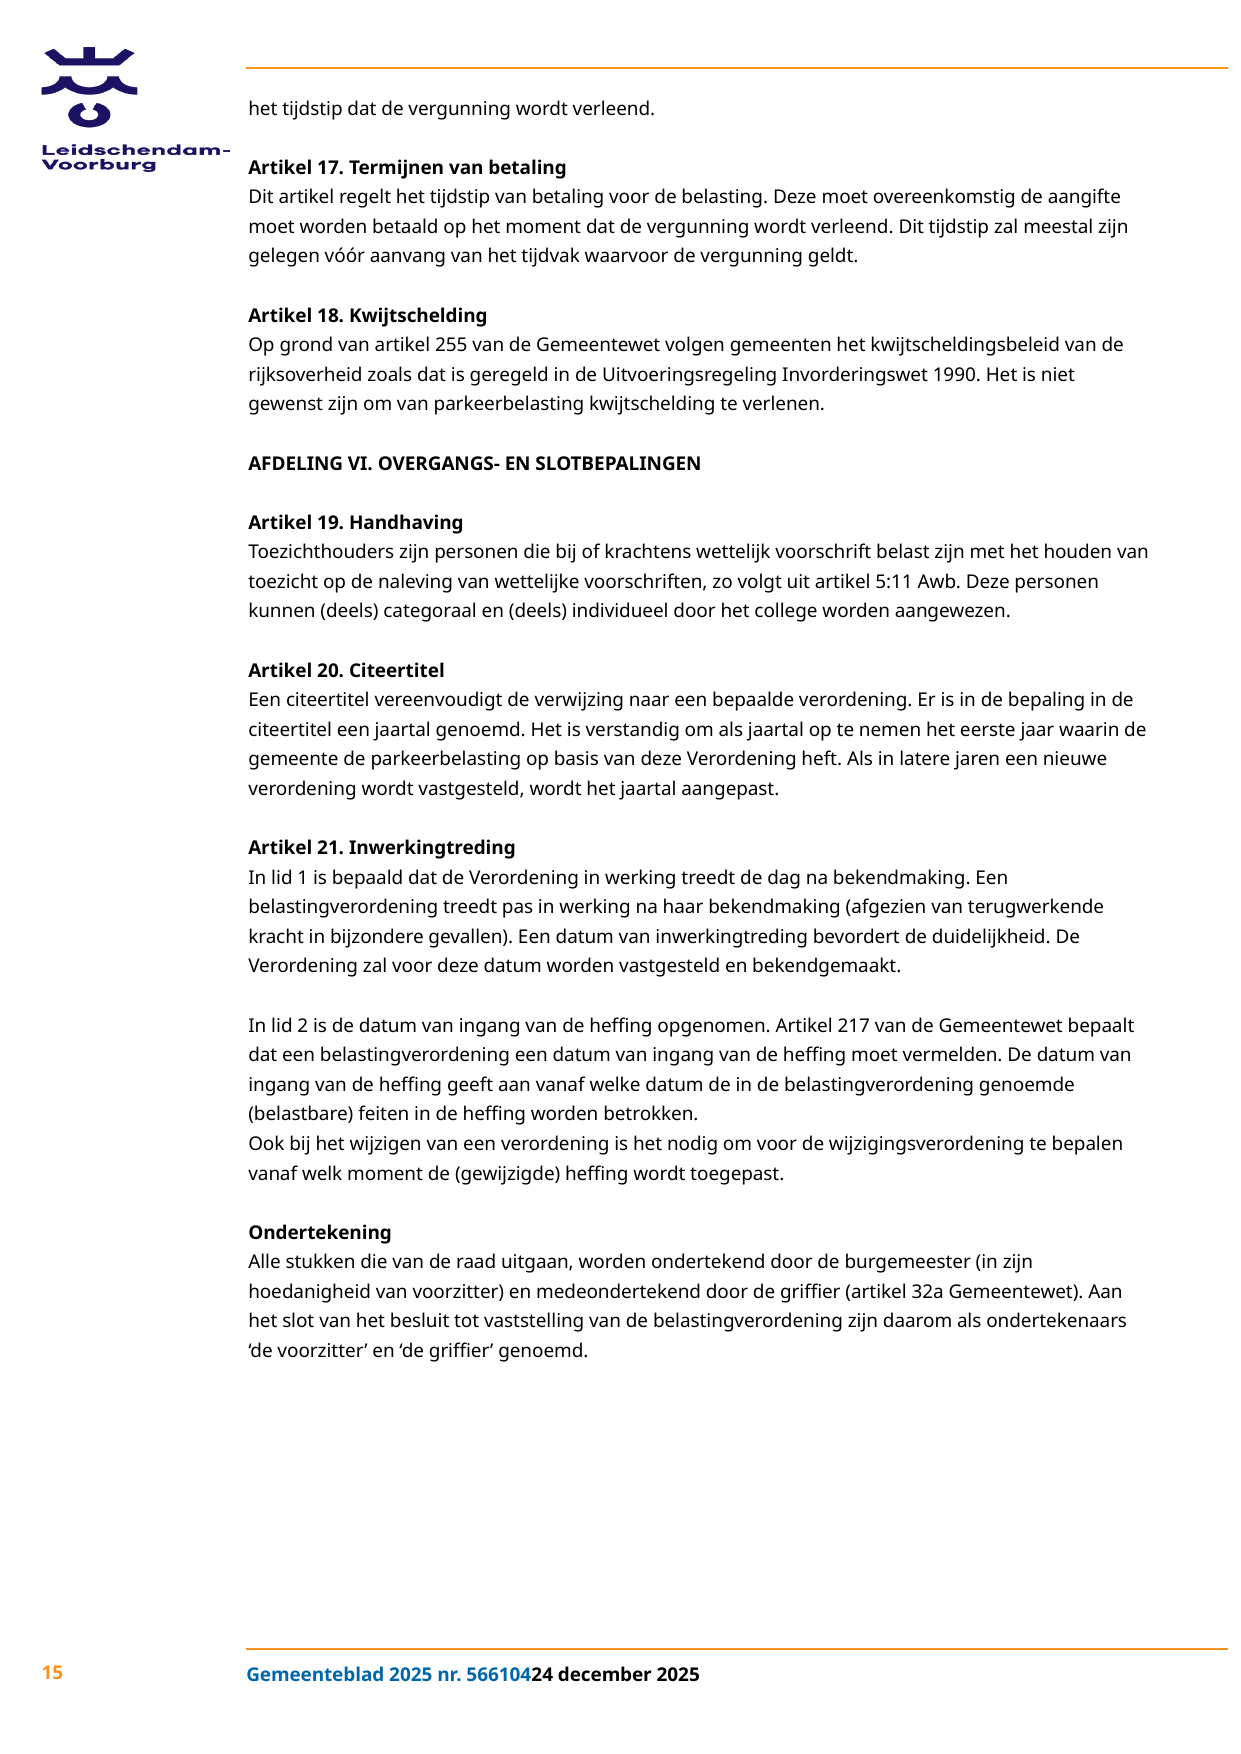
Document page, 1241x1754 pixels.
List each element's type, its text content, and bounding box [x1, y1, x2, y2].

text AFDELING VI. OVERGANGS- EN SLOTBEPALINGEN [248, 450, 1152, 476]
text Ondertekening [248, 1219, 1152, 1245]
text het tijdstip dat de vergunning wordt verleend. [248, 95, 1152, 121]
text Artikel 19. Handhaving [248, 509, 1152, 535]
text Een citeertitel vereenvoudigt de verwijzing naar een bepaalde verordening. Er is in de bepaling in de citeertitel een jaartal genoemd. Het is verstandig om als jaartal op te nemen het eerste jaar waarin de gemeente de parkeerbelasting op basis van deze Verordening heft. Als in latere jaren een nieuwe verordening wordt vastgesteld, wordt het jaartal aangepast. [248, 686, 1152, 801]
text Alle stukken die van de raad uitgaan, worden ondertekend door de burgemeester (in zijn hoedanigheid van voorzitter) en medeondertekend door de griffier (artikel 32a Gemeentewet). Aan het slot van het besluit tot vaststelling van de belastingverordening zijn daarom als ondertekenaars ‘de voorzitter’ en ‘de griffier’ genoemd. [248, 1248, 1152, 1363]
text Ook bij het wijzigen van een verordening is het nodig om voor de wijzigingsverordening te bepalen vanaf welk moment de (gewijzigde) heffing wordt toegepast. [248, 1130, 1152, 1186]
picture [41, 47, 231, 172]
text Op grond van artikel 255 van de Gemeentewet volgen gemeenten het kwijtscheldingsbeleid van de rijksoverheid zoals dat is geregeld in de Uitvoeringsregeling Invorderingswet 1990. Het is niet gewenst zijn om van parkeerbelasting kwijtschelding te verlenen. [248, 331, 1152, 416]
text In lid 2 is de datum van ingang van de heffing opgenomen. Artikel 217 van de Gemeentewet bepaalt dat een belastingverordening een datum van ingang van de heffing moet vermelden. De datum van ingang van de heffing geeft aan vanaf welke datum de in de belastingverordening genoemde (belastbare) feiten in de heffing worden betrokken. [248, 1012, 1152, 1126]
text Artikel 17. Termijnen van betaling [248, 154, 1152, 180]
text In lid 1 is bepaald dat de Verordening in werking treedt de dag na bekendmaking. Een belastingverordening treedt pas in werking na haar bekendmaking (afgezien van terugwerkende kracht in bijzondere gevallen). Een datum van inwerkingtreding bevordert de duidelijkheid. De Verordening zal voor deze datum worden vastgesteld en bekendgemaakt. [248, 864, 1152, 978]
text Dit artikel regelt het tijdstip van betaling voor de belasting. Deze moet overeenkomstig de aangifte moet worden betaald op het moment dat de vergunning wordt verleend. Dit tijdstip zal meestal zijn gelegen vóór aanvang van het tijdvak waarvoor de vergunning geldt. [248, 183, 1152, 268]
text Toezichthouders zijn personen die bij of krachtens wettelijk voorschrift belast zijn met het houden van toezicht op de naleving van wettelijke voorschriften, zo volgt uit artikel 5:11 Awb. Deze personen kunnen (deels) categoraal en (deels) individueel door het college worden aangewezen. [248, 538, 1152, 623]
text Artikel 18. Kwijtschelding [248, 302, 1152, 328]
text Artikel 20. Citeertitel [248, 657, 1152, 683]
text Artikel 21. Inwerkingtreding [248, 834, 1152, 860]
